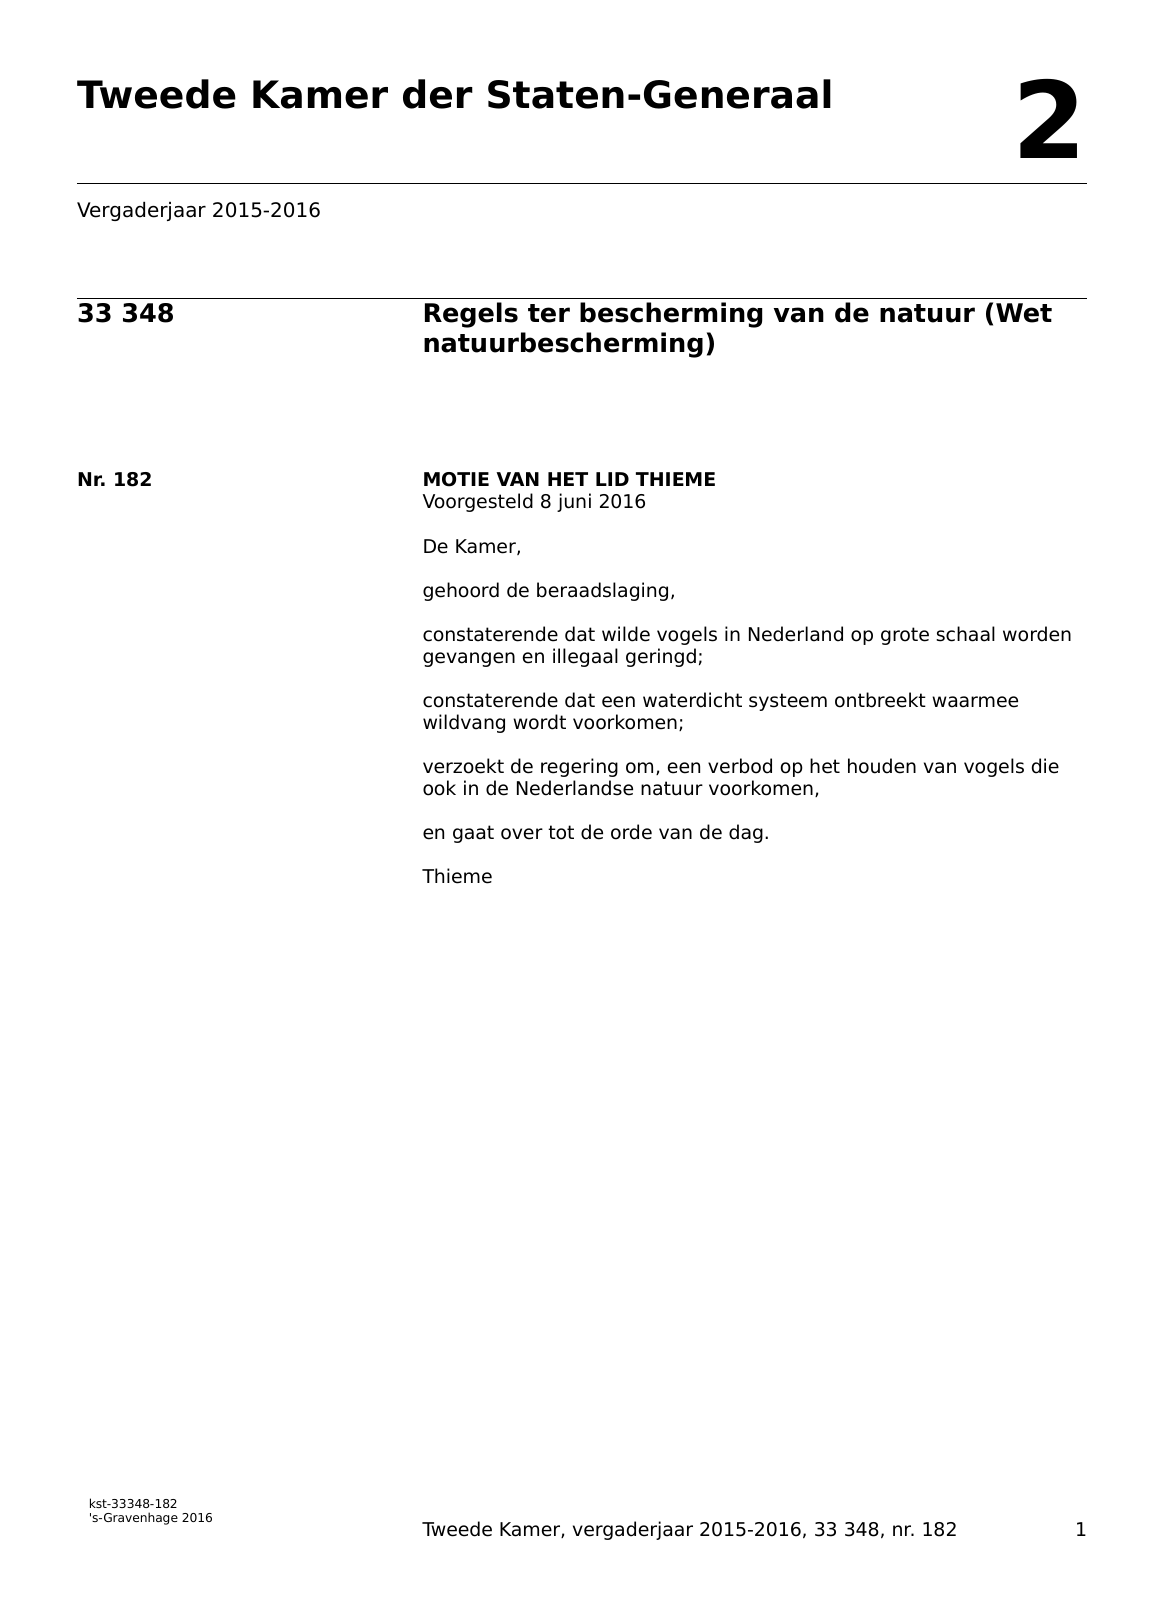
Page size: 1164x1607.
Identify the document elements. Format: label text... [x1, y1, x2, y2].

text constaterende dat wilde vogels in Nederland op grote schaal worden gevangen en illegaal geringd; [422, 624, 1087, 668]
text 's-Gravenhage 2016 [88, 1511, 323, 1525]
subtitle 33 348 Regels ter bescherming van de natuur (Wet natuurbescherming) [77, 299, 1087, 358]
table_header Tweede Kamer der Staten-Generaal [77, 59, 886, 183]
subtitle Nr. 182 MOTIE VAN HET LID THIEME [77, 469, 1087, 491]
text gehoord de beraadslaging, [422, 580, 1087, 602]
text verzoekt de regering om, een verbod op het houden van vogels die ook in de Nederlandse natuur voorkomen, [422, 756, 1087, 800]
text Voorgesteld 8 juni 2016 [422, 491, 1087, 513]
text Thieme [422, 866, 1087, 888]
text constaterende dat een waterdicht systeem ontbreekt waarmee wildvang wordt voorkomen; [422, 690, 1087, 734]
text De Kamer, [422, 536, 1087, 557]
table_header 2 [886, 59, 1087, 183]
text en gaat over tot de orde van de dag. [422, 822, 1087, 844]
table_cell Vergaderjaar 2015-2016 [77, 184, 1087, 298]
text kst-33348-182 [88, 1497, 323, 1511]
